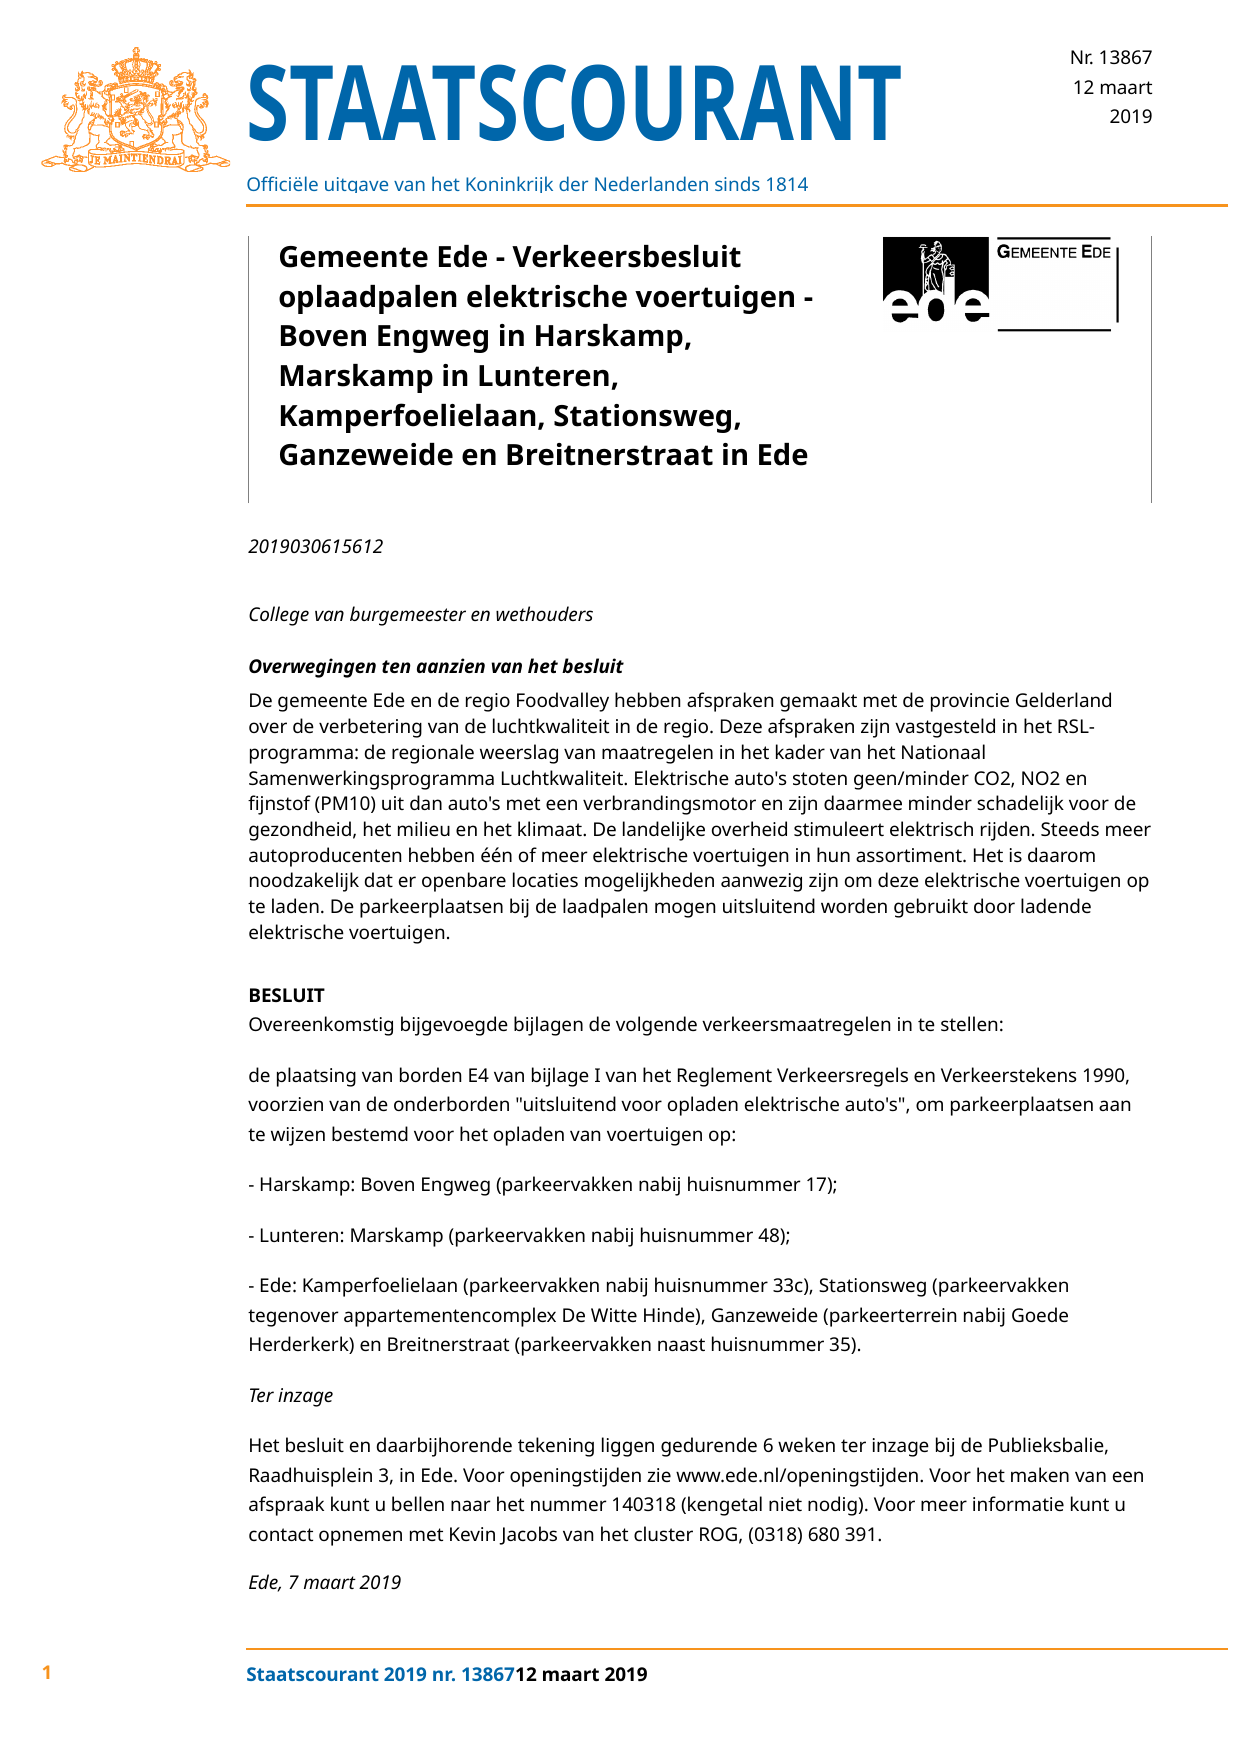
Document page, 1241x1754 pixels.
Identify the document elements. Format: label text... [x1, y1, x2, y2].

text College van burgemeester en wethouders [248, 601, 1152, 626]
picture [882, 236, 1119, 332]
text Ede, 7 maart 2019 [248, 1569, 1152, 1594]
table_header Gemeente Ede - Verkeersbesluit oplaadpalen elektrische voertuigen - Boven Engweg in Harskamp, Marskamp in Lunteren, Kamperfoelielaan, Stationsweg, Ganzeweide en Breitnerstraat in Ede [249, 236, 850, 503]
table_header [850, 236, 1151, 503]
text de plaatsing van borden E4 van bijlage I van het Reglement Verkeersregels en Verkeerstekens 1990, voorzien van de onderborden "uitsluitend voor opladen elektrische auto's", om parkeerplaatsen aan te wijzen bestemd voor het opladen van voertuigen op: [248, 1062, 1152, 1147]
picture [41, 47, 231, 172]
text De gemeente Ede en de regio Foodvalley hebben afspraken gemaakt met de provincie Gelderland over de verbetering van de luchtkwaliteit in de regio. Deze afspraken zijn vastgesteld in het RSL-programma: de regionale weerslag van maatregelen in het kader van het Nationaal Samenwerkingsprogramma Luchtkwaliteit. Elektrische auto's stoten geen/minder CO2, NO2 en fijnstof (PM10) uit dan auto's met een verbrandingsmotor en zijn daarmee minder schadelijk voor de gezondheid, het milieu en het klimaat. De landelijke overheid stimuleert elektrisch rijden. Steeds meer autoproducenten hebben één of meer elektrische voertuigen in hun assortiment. Het is daarom noodzakelijk dat er openbare locaties mogelijkheden aanwezig zijn om deze elektrische voertuigen op te laden. De parkeerplaatsen bij de laadpalen mogen uitsluitend worden gebruikt door ladende elektrische voertuigen. [248, 688, 1152, 945]
text - Harskamp: Boven Engweg (parkeervakken nabij huisnummer 17); [248, 1171, 1152, 1197]
text Ter inzage [248, 1382, 1152, 1408]
text BESLUIT [248, 982, 1152, 1008]
text 2019030615612 [248, 533, 1152, 559]
text - Ede: Kamperfoelielaan (parkeervakken nabij huisnummer 33c), Stationsweg (parkeervakken tegenover appartementencomplex De Witte Hinde), Ganzeweide (parkeerterrein nabij Goede Herderkerk) en Breitnerstraat (parkeervakken naast huisnummer 35). [248, 1272, 1152, 1357]
text Het besluit en daarbijhorende tekening liggen gedurende 6 weken ter inzage bij de Publieksbalie, Raadhuisplein 3, in Ede. Voor openingstijden zie www.ede.nl/openingstijden. Voor het maken van een afspraak kunt u bellen naar het nummer 140318 (kengetal niet nodig). Voor meer informatie kunt u contact opnemen met Kevin Jacobs van het cluster ROG, (0318) 680 391. [248, 1432, 1152, 1547]
text Overwegingen ten aanzien van het besluit [248, 653, 1152, 679]
text - Lunteren: Marskamp (parkeervakken nabij huisnummer 48); [248, 1222, 1152, 1248]
text Overeenkomstig bijgevoegde bijlagen de volgende verkeersmaatregelen in te stellen: [248, 1011, 1152, 1037]
